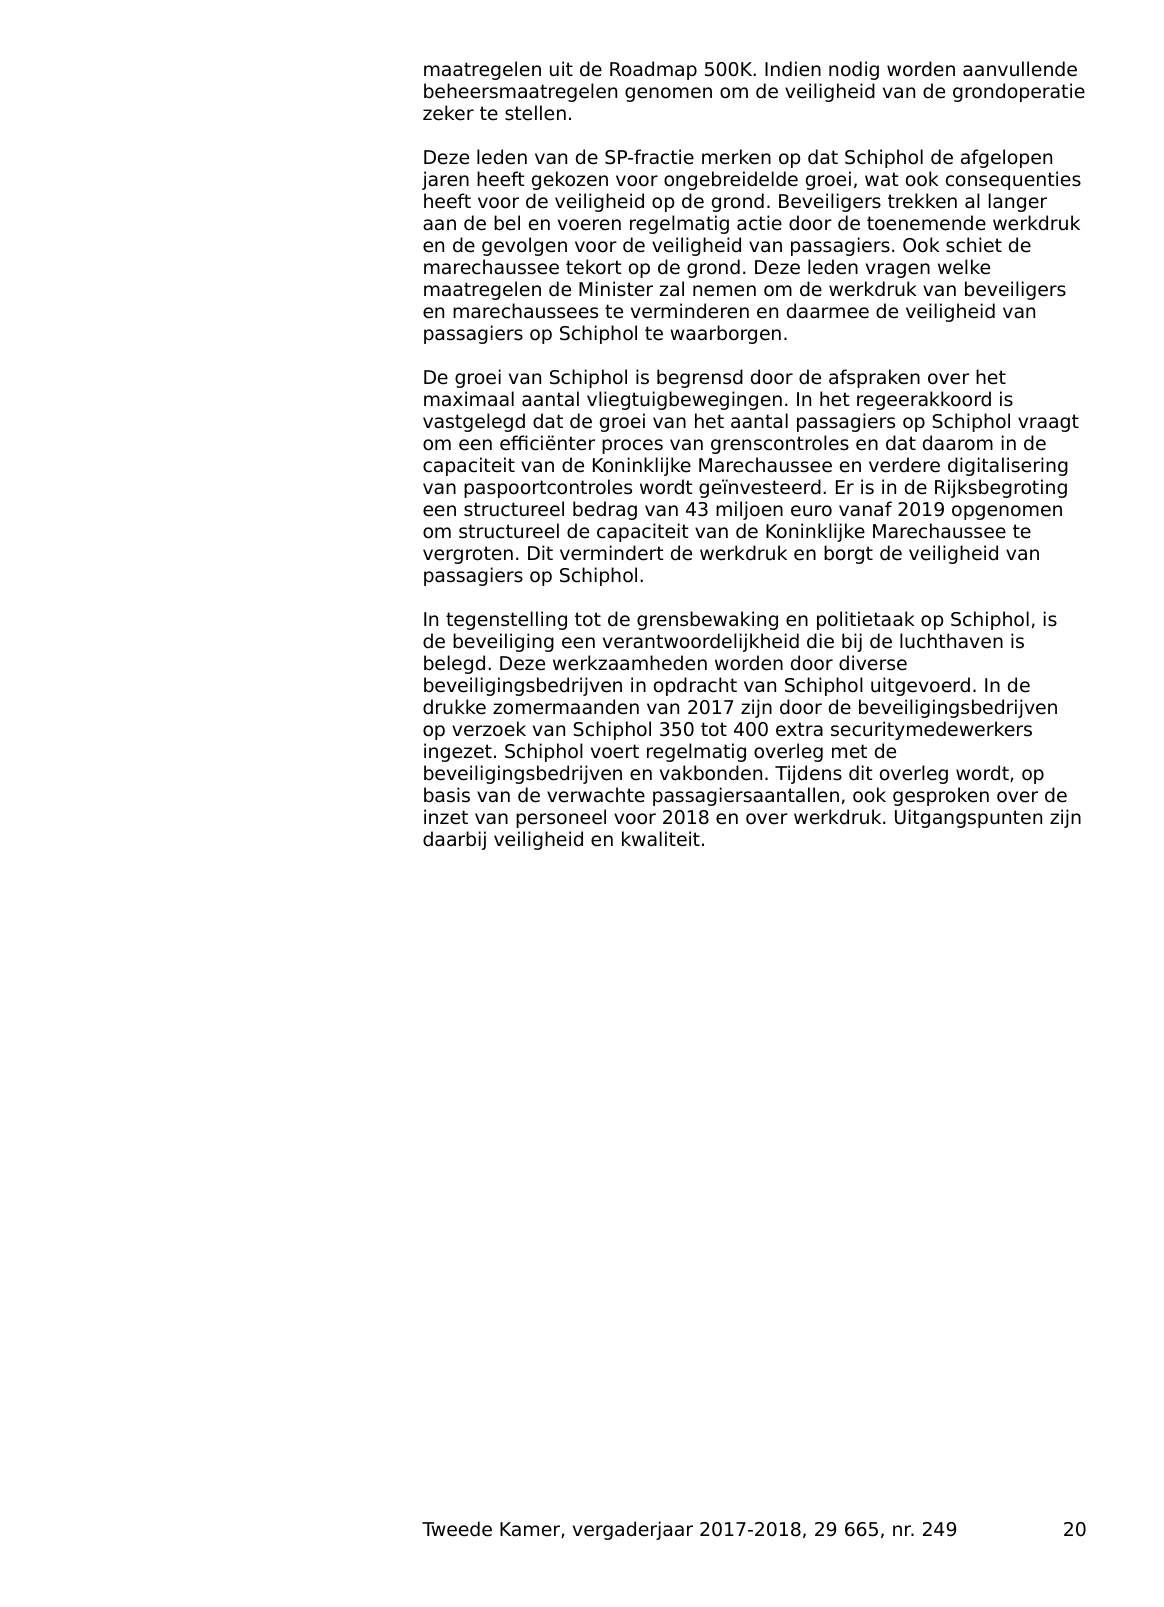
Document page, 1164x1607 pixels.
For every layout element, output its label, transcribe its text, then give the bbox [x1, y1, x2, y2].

text De groei van Schiphol is begrensd door de afspraken over het maximaal aantal vliegtuigbewegingen. In het regeerakkoord is vastgelegd dat de groei van het aantal passagiers op Schiphol vraagt om een efficiënter proces van grenscontroles en dat daarom in de capaciteit van de Koninklijke Marechaussee en verdere digitalisering van paspoortcontroles wordt geïnvesteerd. Er is in de Rijksbegroting een structureel bedrag van 43 miljoen euro vanaf 2019 opgenomen om structureel de capaciteit van de Koninklijke Marechaussee te vergroten. Dit vermindert de werkdruk en borgt de veiligheid van passagiers op Schiphol. [422, 367, 1087, 587]
text Deze leden van de SP-fractie merken op dat Schiphol de afgelopen jaren heeft gekozen voor ongebreidelde groei, wat ook consequenties heeft voor de veiligheid op de grond. Beveiligers trekken al langer aan de bel en voeren regelmatig actie door de toenemende werkdruk en de gevolgen voor de veiligheid van passagiers. Ook schiet de marechaussee tekort op de grond. Deze leden vragen welke maatregelen de Minister zal nemen om de werkdruk van beveiligers en marechaussees te verminderen en daarmee de veiligheid van passagiers op Schiphol te waarborgen. [422, 147, 1087, 345]
text maatregelen uit de Roadmap 500K. Indien nodig worden aanvullende beheersmaatregelen genomen om de veiligheid van de grondoperatie zeker te stellen. [422, 59, 1087, 125]
text In tegenstelling tot de grensbewaking en politietaak op Schiphol, is de beveiliging een verantwoordelijkheid die bij de luchthaven is belegd. Deze werkzaamheden worden door diverse beveiligingsbedrijven in opdracht van Schiphol uitgevoerd. In de drukke zomermaanden van 2017 zijn door de beveiligingsbedrijven op verzoek van Schiphol 350 tot 400 extra securitymedewerkers ingezet. Schiphol voert regelmatig overleg met de beveiligingsbedrijven en vakbonden. Tijdens dit overleg wordt, op basis van de verwachte passagiersaantallen, ook gesproken over de inzet van personeel voor 2018 en over werkdruk. Uitgangspunten zijn daarbij veiligheid en kwaliteit. [422, 609, 1087, 851]
